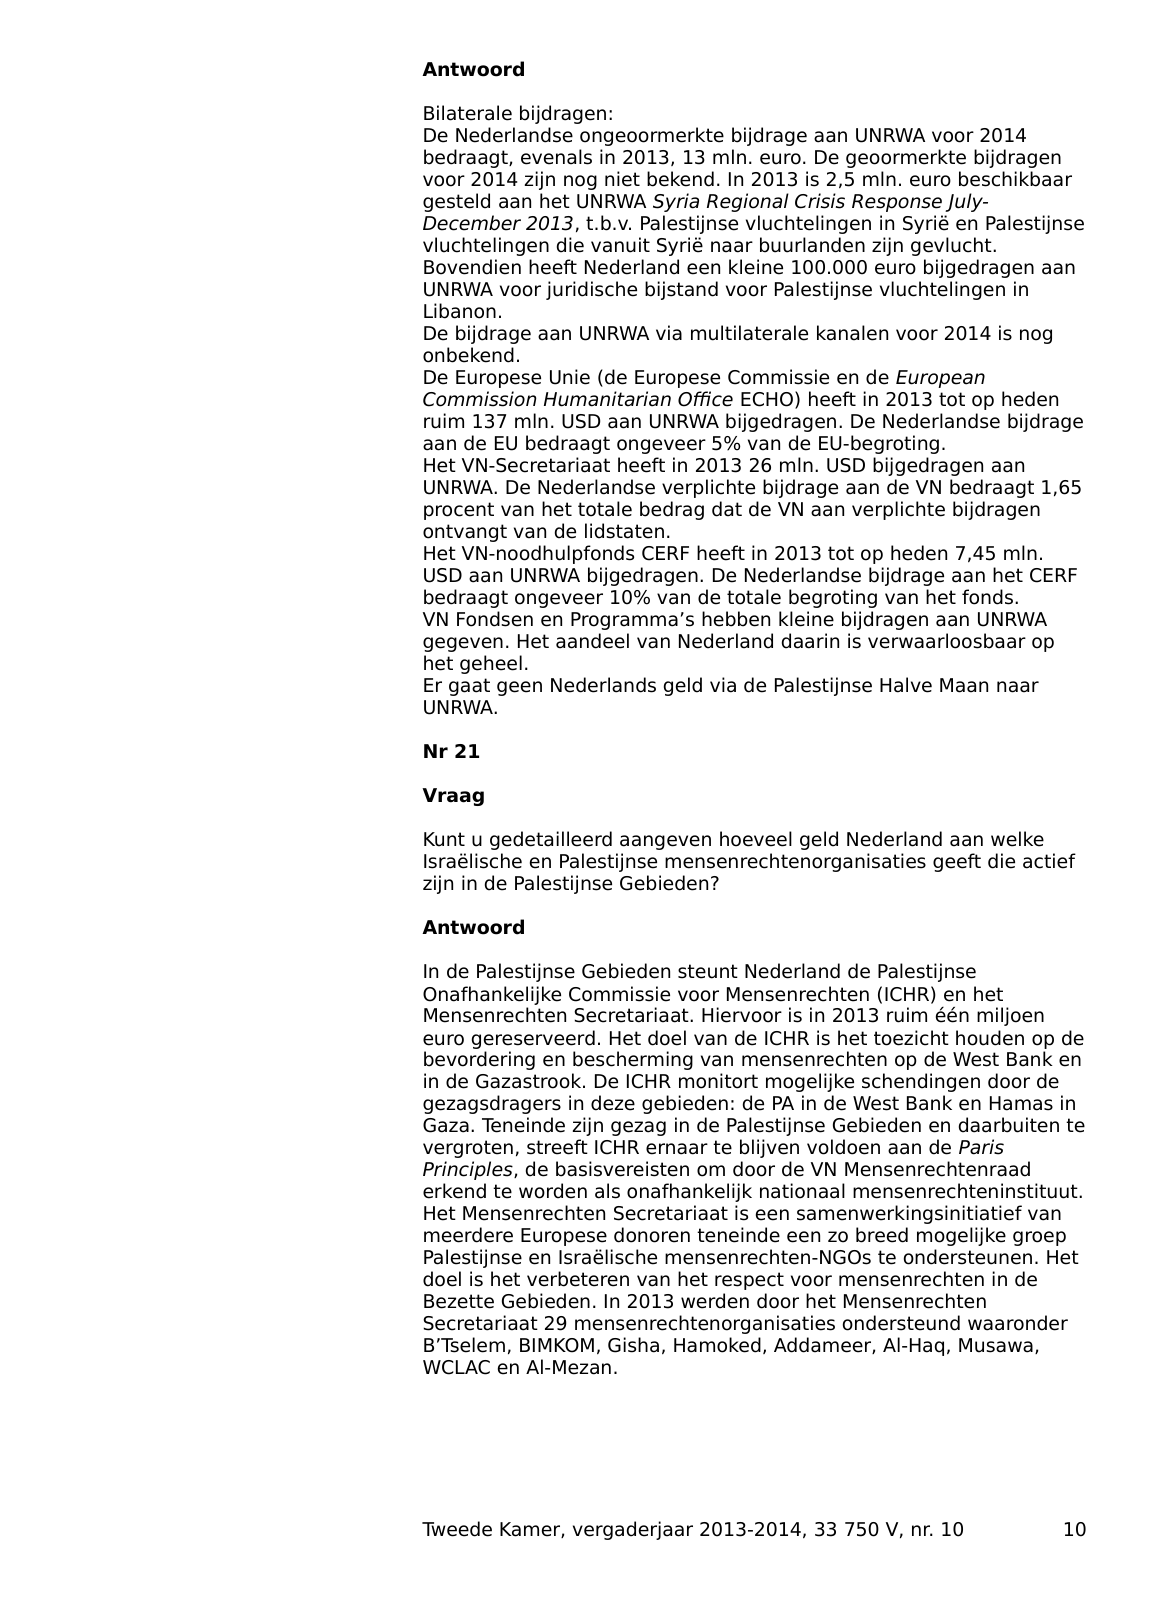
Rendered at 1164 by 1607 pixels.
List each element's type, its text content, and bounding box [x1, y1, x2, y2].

text Kunt u gedetailleerd aangeven hoeveel geld Nederland aan welke Israëlische en Palestijnse mensenrechtenorganisaties geeft die actief zijn in de Palestijnse Gebieden? [422, 829, 1087, 895]
subtitle Vraag [422, 785, 1087, 807]
text Het VN-Secretariaat heeft in 2013 26 mln. USD bijgedragen aan UNRWA. De Nederlandse verplichte bijdrage aan de VN bedraagt 1,65 procent van het totale bedrag dat de VN aan verplichte bijdragen ontvangt van de lidstaten. [422, 455, 1087, 543]
text De bijdrage aan UNRWA via multilaterale kanalen voor 2014 is nog onbekend. [422, 323, 1087, 367]
text In de Palestijnse Gebieden steunt Nederland de Palestijnse Onafhankelijke Commissie voor Mensenrechten (ICHR) en het Mensenrechten Secretariaat. Hiervoor is in 2013 ruim één miljoen euro gereserveerd. Het doel van de ICHR is het toezicht houden op de bevordering en bescherming van mensenrechten op de West Bank en in de Gazastrook. De ICHR monitort mogelijke schendingen door de gezagsdragers in deze gebieden: de PA in de West Bank en Hamas in Gaza. Teneinde zijn gezag in de Palestijnse Gebieden en daarbuiten te vergroten, streeft ICHR ernaar te blijven voldoen aan de Paris Principles, de basisvereisten om door de VN Mensenrechtenraad erkend te worden als onafhankelijk nationaal mensenrechteninstituut. [422, 961, 1087, 1203]
subtitle Nr 21 [422, 741, 1087, 763]
text Het Mensenrechten Secretariaat is een samenwerkingsinitiatief van meerdere Europese donoren teneinde een zo breed mogelijke groep Palestijnse en Israëlische mensenrechten-NGOs te ondersteunen. Het doel is het verbeteren van het respect voor mensenrechten in de Bezette Gebieden. In 2013 werden door het Mensenrechten Secretariaat 29 mensenrechtenorganisaties ondersteund waaronder B’Tselem, BIMKOM, Gisha, Hamoked, Addameer, Al-Haq, Musawa, WCLAC en Al-Mezan. [422, 1203, 1087, 1379]
text Het VN-noodhulpfonds CERF heeft in 2013 tot op heden 7,45 mln. USD aan UNRWA bijgedragen. De Nederlandse bijdrage aan het CERF bedraagt ongeveer 10% van de totale begroting van het fonds. [422, 543, 1087, 609]
subtitle Antwoord [422, 917, 1087, 939]
text Er gaat geen Nederlands geld via de Palestijnse Halve Maan naar UNRWA. [422, 675, 1087, 719]
text De Europese Unie (de Europese Commissie en de European Commission Humanitarian Office ECHO) heeft in 2013 tot op heden ruim 137 mln. USD aan UNRWA bijgedragen. De Nederlandse bijdrage aan de EU bedraagt ongeveer 5% van de EU-begroting. [422, 367, 1087, 455]
text De Nederlandse ongeoormerkte bijdrage aan UNRWA voor 2014 bedraagt, evenals in 2013, 13 mln. euro. De geoormerkte bijdragen voor 2014 zijn nog niet bekend. In 2013 is 2,5 mln. euro beschikbaar gesteld aan het UNRWA Syria Regional Crisis Response July-December 2013, t.b.v. Palestijnse vluchtelingen in Syrië en Palestijnse vluchtelingen die vanuit Syrië naar buurlanden zijn gevlucht. Bovendien heeft Nederland een kleine 100.000 euro bijgedragen aan UNRWA voor juridische bijstand voor Palestijnse vluchtelingen in Libanon. [422, 125, 1087, 323]
subtitle Antwoord [422, 59, 1087, 81]
text Bilaterale bijdragen: [422, 103, 1087, 125]
text VN Fondsen en Programma’s hebben kleine bijdragen aan UNRWA gegeven. Het aandeel van Nederland daarin is verwaarloosbaar op het geheel. [422, 609, 1087, 675]
